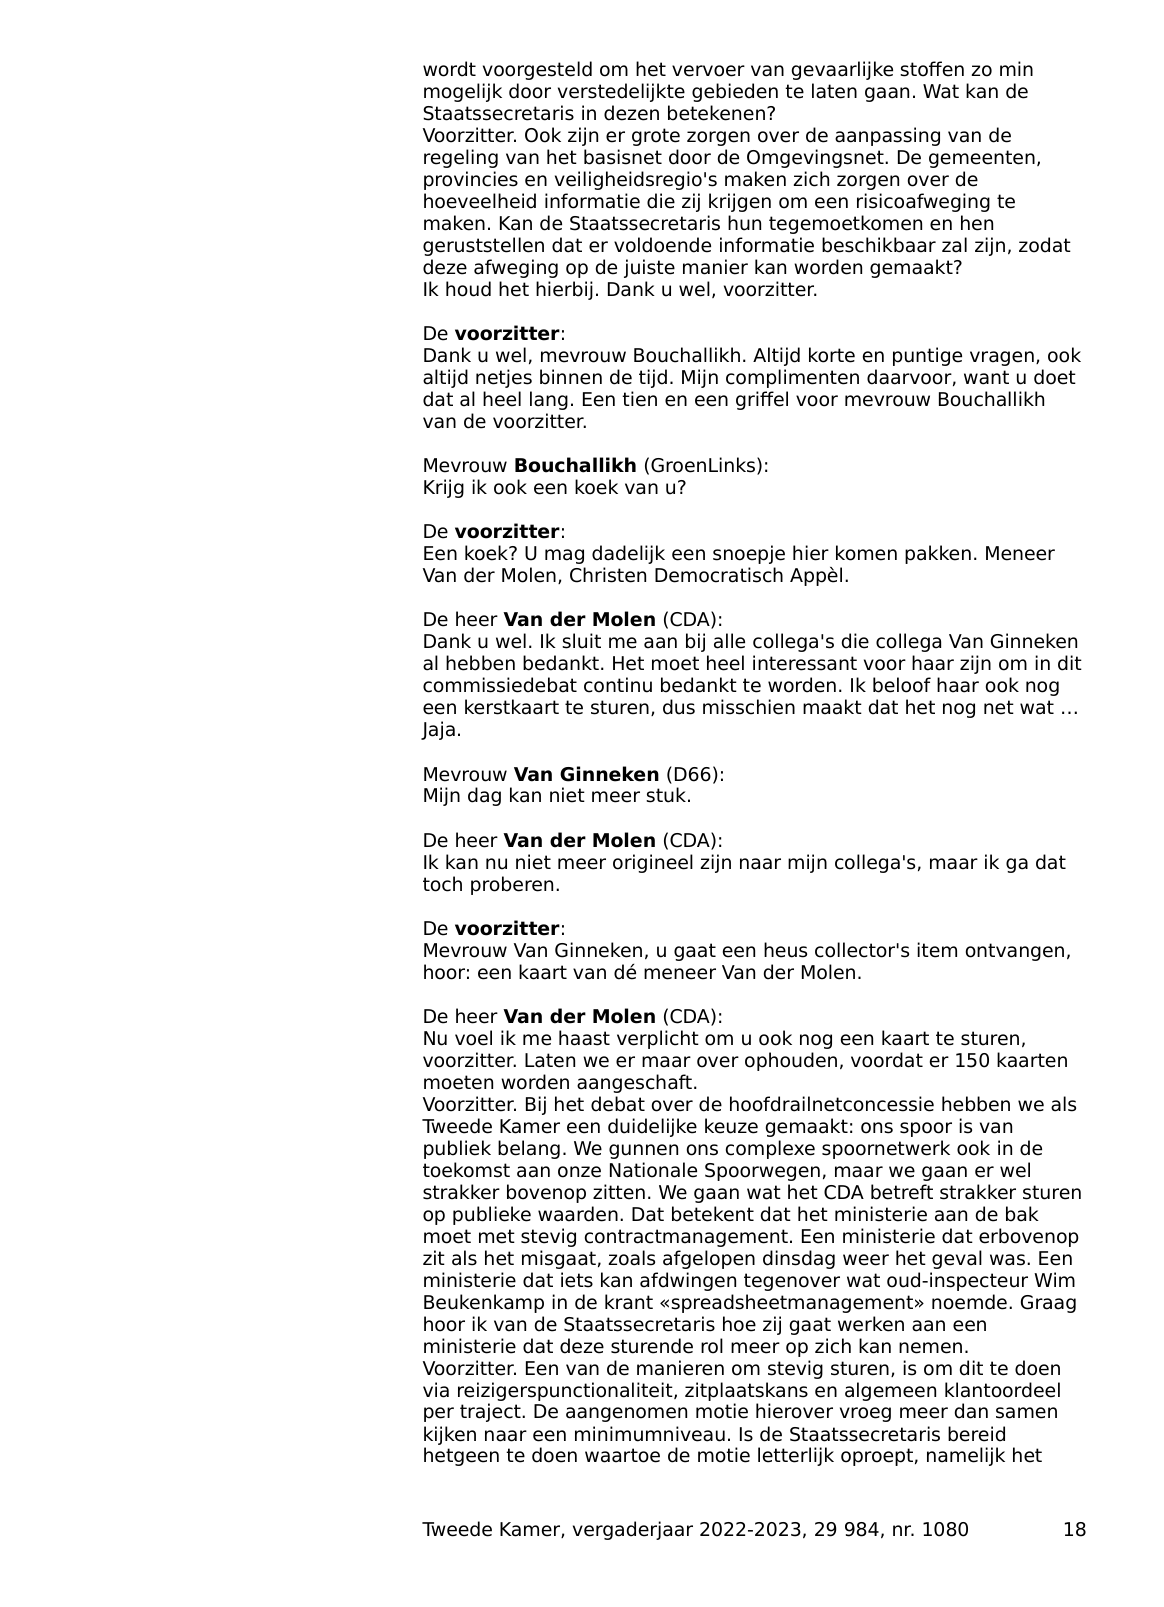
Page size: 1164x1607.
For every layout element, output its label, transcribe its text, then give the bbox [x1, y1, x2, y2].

text Voorzitter. Ook zijn er grote zorgen over de aanpassing van de regeling van het basisnet door de Omgevingsnet. De gemeenten, provincies en veiligheidsregio's maken zich zorgen over de hoeveelheid informatie die zij krijgen om een risicoafweging te maken. Kan de Staatssecretaris hun tegemoetkomen en hen geruststellen dat er voldoende informatie beschikbaar zal zijn, zodat deze afweging op de juiste manier kan worden gemaakt? [422, 125, 1087, 279]
text Mevrouw Bouchallikh (GroenLinks): [422, 455, 1087, 477]
text Ik houd het hierbij. Dank u wel, voorzitter. [422, 279, 1087, 301]
text wordt voorgesteld om het vervoer van gevaarlijke stoffen zo min mogelijk door verstedelijkte gebieden te laten gaan. Wat kan de Staatssecretaris in dezen betekenen? [422, 59, 1087, 125]
text De voorzitter: [422, 521, 1087, 543]
text De voorzitter: [422, 323, 1087, 345]
text Dank u wel, mevrouw Bouchallikh. Altijd korte en puntige vragen, ook altijd netjes binnen de tijd. Mijn complimenten daarvoor, want u doet dat al heel lang. Een tien en een griffel voor mevrouw Bouchallikh van de voorzitter. [422, 345, 1087, 433]
text Ik kan nu niet meer origineel zijn naar mijn collega's, maar ik ga dat toch proberen. [422, 852, 1087, 896]
text Nu voel ik me haast verplicht om u ook nog een kaart te sturen, voorzitter. Laten we er maar over ophouden, voordat er 150 kaarten moeten worden aangeschaft. [422, 1028, 1087, 1094]
text De heer Van der Molen (CDA): [422, 829, 1087, 852]
text Dank u wel. Ik sluit me aan bij alle collega's die collega Van Ginneken al hebben bedankt. Het moet heel interessant voor haar zijn om in dit commissiedebat continu bedankt te worden. Ik beloof haar ook nog een kerstkaart te sturen, dus misschien maakt dat het nog net wat … Jaja. [422, 631, 1087, 741]
text De voorzitter: [422, 918, 1087, 940]
text Voorzitter. Een van de manieren om stevig sturen, is om dit te doen via reizigerspunctionaliteit, zitplaatskans en algemeen klantoordeel per traject. De aangenomen motie hierover vroeg meer dan samen kijken naar een minimumniveau. Is de Staatssecretaris bereid hetgeen te doen waartoe de motie letterlijk oproept, namelijk het [422, 1357, 1087, 1467]
text Mijn dag kan niet meer stuk. [422, 785, 1087, 807]
text Mevrouw Van Ginneken (D66): [422, 763, 1087, 785]
text De heer Van der Molen (CDA): [422, 1006, 1087, 1028]
text Voorzitter. Bij het debat over de hoofdrailnetconcessie hebben we als Tweede Kamer een duidelijke keuze gemaakt: ons spoor is van publiek belang. We gunnen ons complexe spoornetwerk ook in de toekomst aan onze Nationale Spoorwegen, maar we gaan er wel strakker bovenop zitten. We gaan wat het CDA betreft strakker sturen op publieke waarden. Dat betekent dat het ministerie aan de bak moet met stevig contractmanagement. Een ministerie dat erbovenop zit als het misgaat, zoals afgelopen dinsdag weer het geval was. Een ministerie dat iets kan afdwingen tegenover wat oud-inspecteur Wim Beukenkamp in de krant «spreadsheetmanagement» noemde. Graag hoor ik van de Staatssecretaris hoe zij gaat werken aan een ministerie dat deze sturende rol meer op zich kan nemen. [422, 1094, 1087, 1357]
text Krijg ik ook een koek van u? [422, 477, 1087, 499]
text Een koek? U mag dadelijk een snoepje hier komen pakken. Meneer Van der Molen, Christen Democratisch Appèl. [422, 543, 1087, 587]
text Mevrouw Van Ginneken, u gaat een heus collector's item ontvangen, hoor: een kaart van dé meneer Van der Molen. [422, 940, 1087, 984]
text De heer Van der Molen (CDA): [422, 609, 1087, 631]
